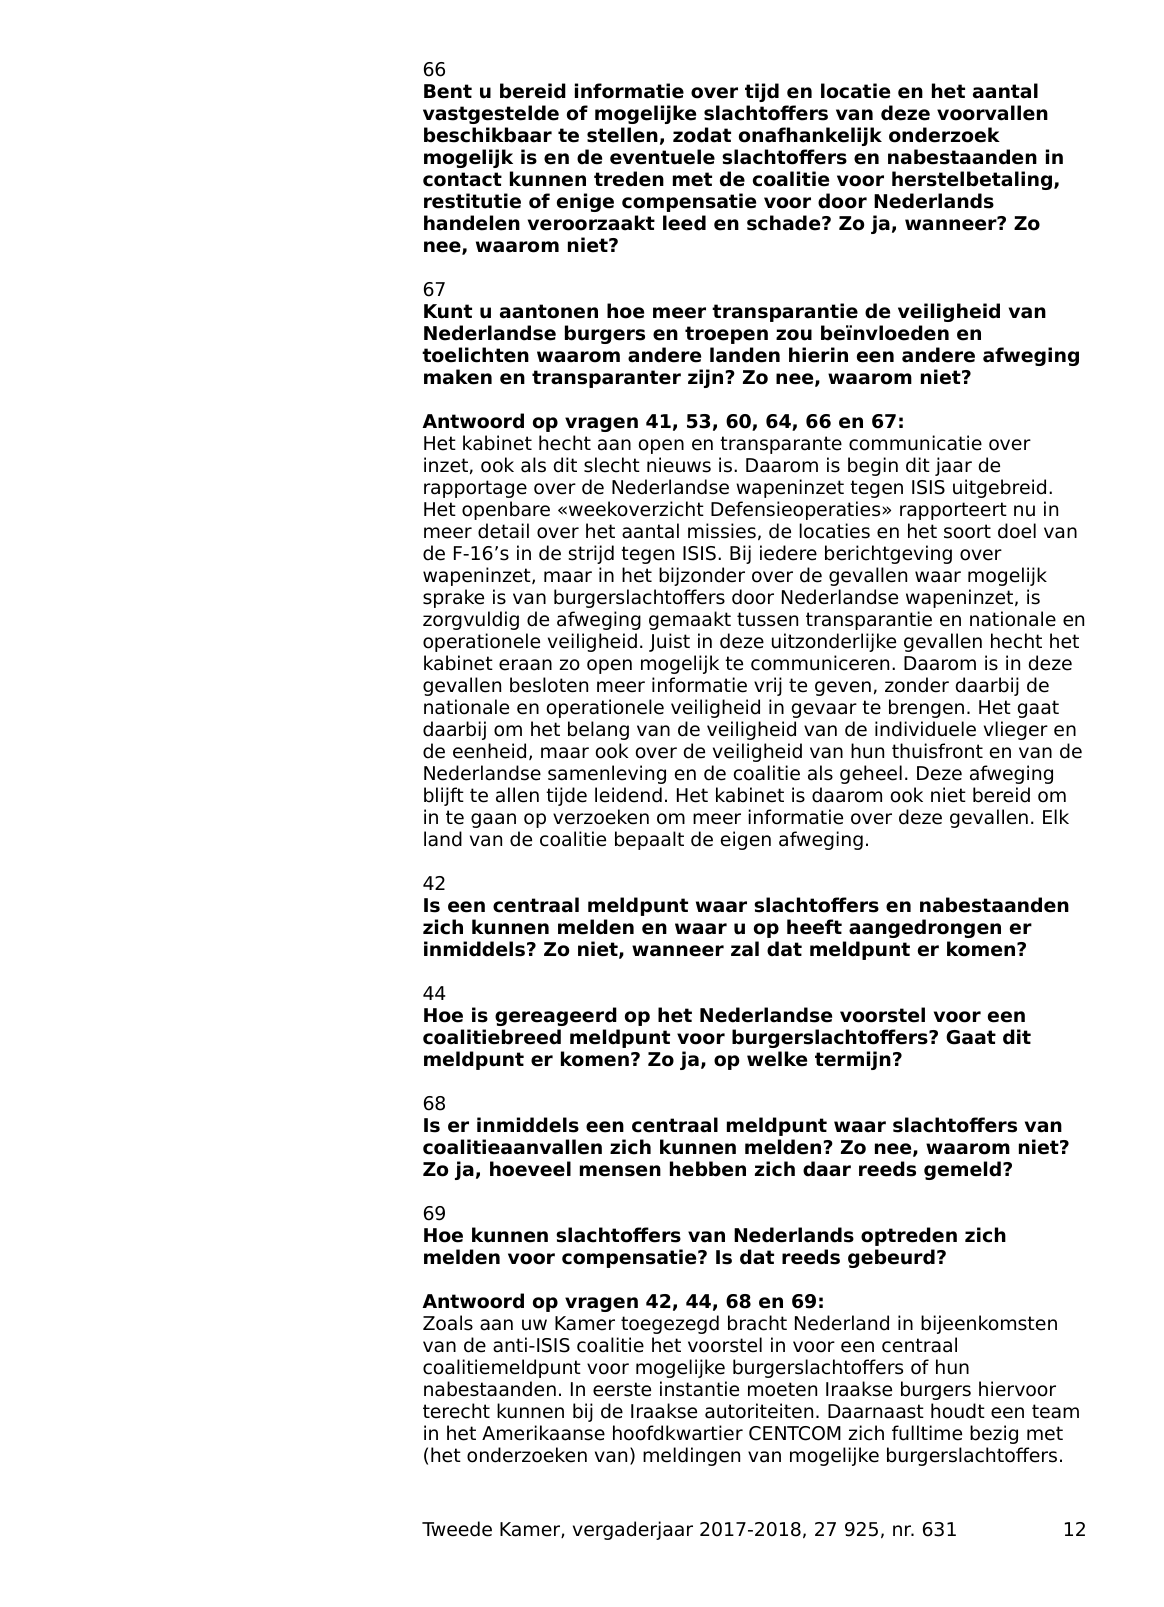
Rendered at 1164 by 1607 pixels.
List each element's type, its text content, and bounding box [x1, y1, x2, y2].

text Kunt u aantonen hoe meer transparantie de veiligheid van Nederlandse burgers en troepen zou beïnvloeden en toelichten waarom andere landen hierin een andere afweging maken en transparanter zijn? Zo nee, waarom niet? [422, 301, 1087, 389]
text Hoe is gereageerd op het Nederlandse voorstel voor een coalitiebreed meldpunt voor burgerslachtoffers? Gaat dit meldpunt er komen? Zo ja, op welke termijn? [422, 1005, 1087, 1071]
text Hoe kunnen slachtoffers van Nederlands optreden zich melden voor compensatie? Is dat reeds gebeurd? [422, 1225, 1087, 1269]
text 69 [422, 1203, 1087, 1225]
text Het kabinet hecht aan open en transparante communicatie over inzet, ook als dit slecht nieuws is. Daarom is begin dit jaar de rapportage over de Nederlandse wapeninzet tegen ISIS uitgebreid. Het openbare «weekoverzicht Defensieoperaties» rapporteert nu in meer detail over het aantal missies, de locaties en het soort doel van de F-16’s in de strijd tegen ISIS. Bij iedere berichtgeving over wapeninzet, maar in het bijzonder over de gevallen waar mogelijk sprake is van burgerslachtoffers door Nederlandse wapeninzet, is zorgvuldig de afweging gemaakt tussen transparantie en nationale en operationele veiligheid. Juist in deze uitzonderlijke gevallen hecht het kabinet eraan zo open mogelijk te communiceren. Daarom is in deze gevallen besloten meer informatie vrij te geven, zonder daarbij de nationale en operationele veiligheid in gevaar te brengen. Het gaat daarbij om het belang van de veiligheid van de individuele vlieger en de eenheid, maar ook over de veiligheid van hun thuisfront en van de Nederlandse samenleving en de coalitie als geheel. Deze afweging blijft te allen tijde leidend. Het kabinet is daarom ook niet bereid om in te gaan op verzoeken om meer informatie over deze gevallen. Elk land van de coalitie bepaalt de eigen afweging. [422, 433, 1087, 851]
text 67 [422, 279, 1087, 301]
text Is er inmiddels een centraal meldpunt waar slachtoffers van coalitieaanvallen zich kunnen melden? Zo nee, waarom niet? Zo ja, hoeveel mensen hebben zich daar reeds gemeld? [422, 1115, 1087, 1181]
text Is een centraal meldpunt waar slachtoffers en nabestaanden zich kunnen melden en waar u op heeft aangedrongen er inmiddels? Zo niet, wanneer zal dat meldpunt er komen? [422, 895, 1087, 961]
text Antwoord op vragen 42, 44, 68 en 69: [422, 1291, 1087, 1313]
text 68 [422, 1093, 1087, 1115]
text 66 [422, 59, 1087, 81]
text Bent u bereid informatie over tijd en locatie en het aantal vastgestelde of mogelijke slachtoffers van deze voorvallen beschikbaar te stellen, zodat onafhankelijk onderzoek mogelijk is en de eventuele slachtoffers en nabestaanden in contact kunnen treden met de coalitie voor herstelbetaling, restitutie of enige compensatie voor door Nederlands handelen veroorzaakt leed en schade? Zo ja, wanneer? Zo nee, waarom niet? [422, 81, 1087, 257]
text Zoals aan uw Kamer toegezegd bracht Nederland in bijeenkomsten van de anti-ISIS coalitie het voorstel in voor een centraal coalitiemeldpunt voor mogelijke burgerslachtoffers of hun nabestaanden. In eerste instantie moeten Iraakse burgers hiervoor terecht kunnen bij de Iraakse autoriteiten. Daarnaast houdt een team in het Amerikaanse hoofdkwartier CENTCOM zich fulltime bezig met (het onderzoeken van) meldingen van mogelijke burgerslachtoffers. [422, 1313, 1087, 1467]
text 42 [422, 873, 1087, 895]
text 44 [422, 983, 1087, 1005]
text Antwoord op vragen 41, 53, 60, 64, 66 en 67: [422, 411, 1087, 433]
